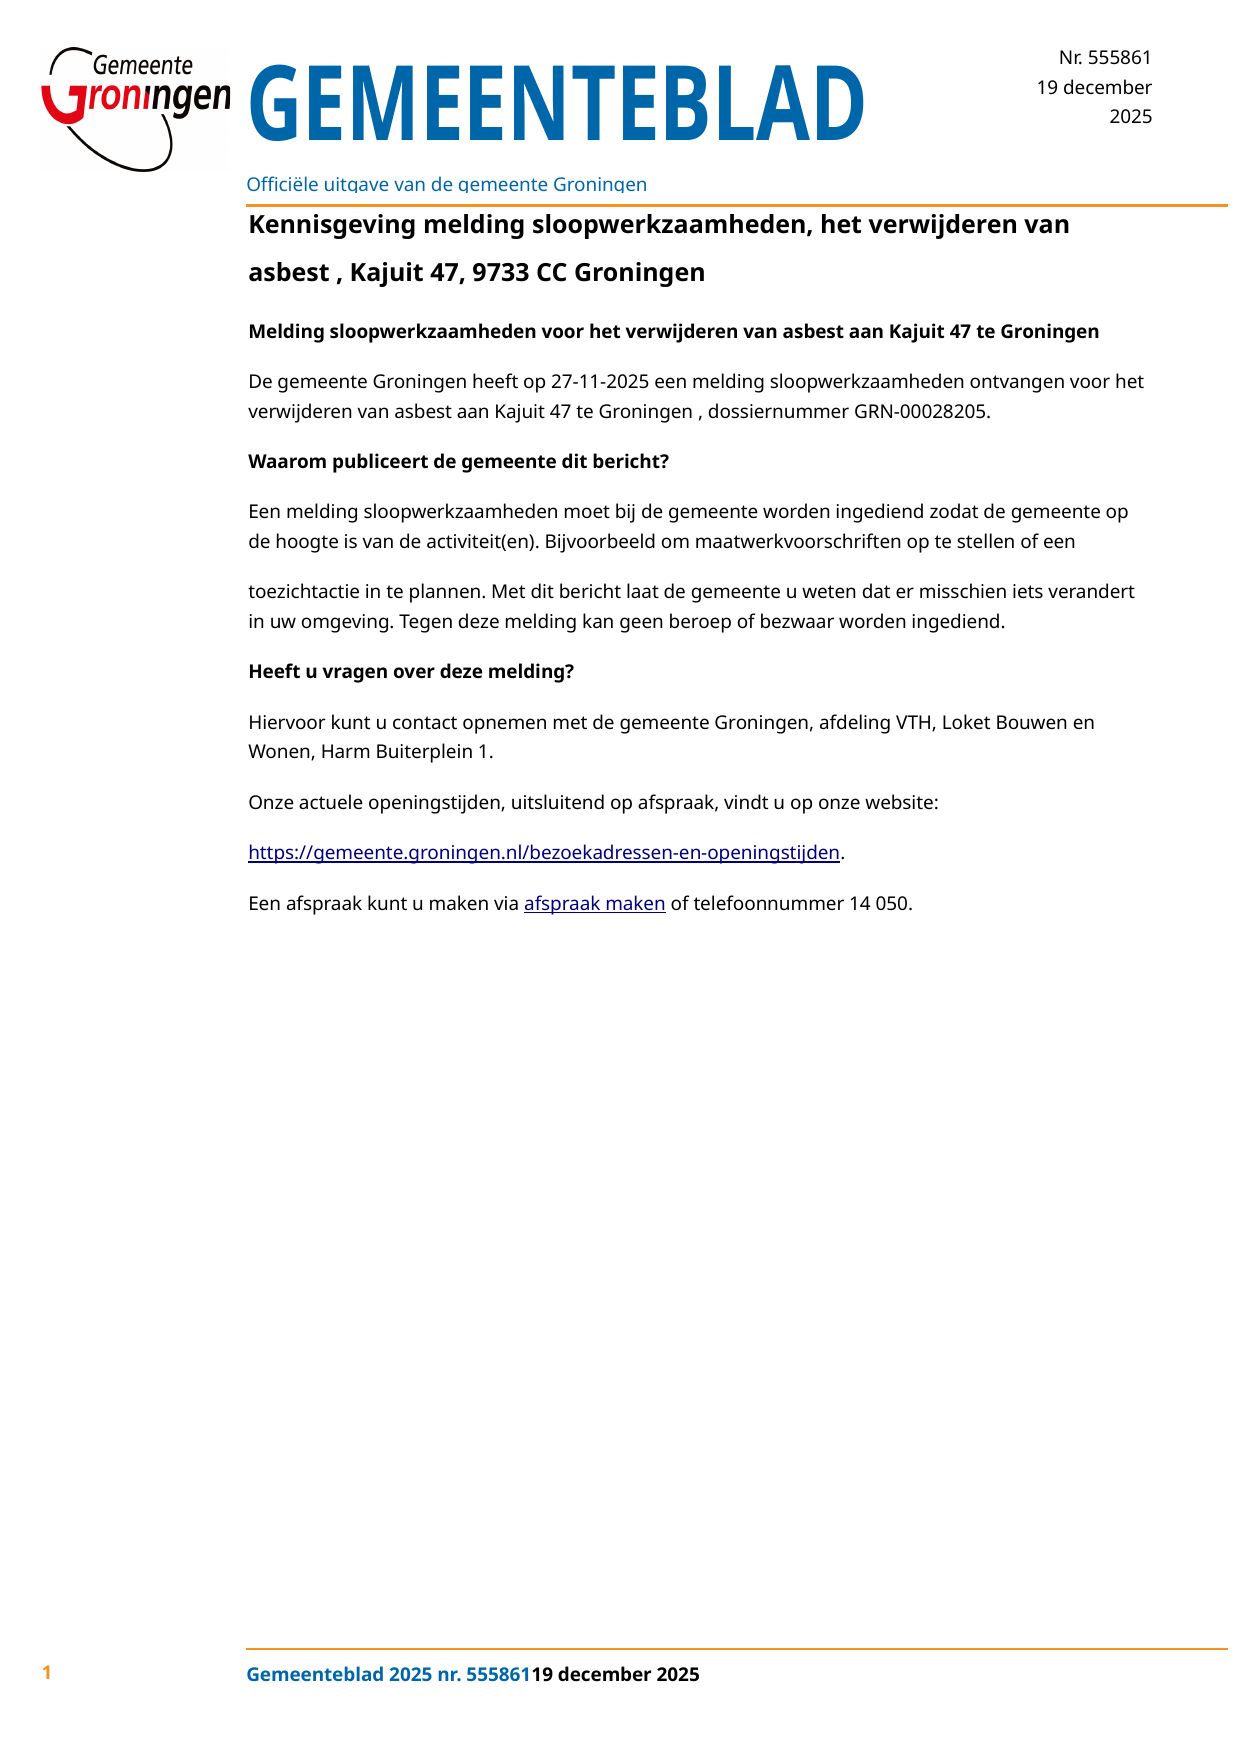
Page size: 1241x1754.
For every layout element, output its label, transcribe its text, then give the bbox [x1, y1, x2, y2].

text Een melding sloopwerkzaamheden moet bij de gemeente worden ingediend zodat de gemeente op de hoogte is van de activiteit(en). Bijvoorbeeld om maatwerkvoorschriften op te stellen of een [248, 499, 1152, 554]
text De gemeente Groningen heeft op 27-11-2025 een melding sloopwerkzaamheden ontvangen voor het verwijderen van asbest aan Kajuit 47 te Groningen , dossiernummer GRN-00028205. [248, 368, 1152, 424]
text Waarom publiceert de gemeente dit bericht? [248, 448, 1152, 474]
picture [41, 47, 231, 172]
text Kennisgeving melding sloopwerkzaamheden, het verwijderen van asbest , Kajuit 47, 9733 CC Groningen [248, 207, 1152, 288]
text https://gemeente.groningen.nl/bezoekadressen-en-openingstijden. [248, 839, 1152, 865]
text Heeft u vragen over deze melding? [248, 659, 1152, 684]
text Een afspraak kunt u maken via afspraak maken of telefoonnummer 14 050. [248, 890, 1152, 916]
text Hiervoor kunt u contact opnemen met de gemeente Groningen, afdeling VTH, Loket Bouwen en Wonen, Harm Buiterplein 1. [248, 709, 1152, 764]
text Onze actuele openingstijden, uitsluitend op afspraak, vindt u op onze website: [248, 789, 1152, 815]
text toezichtactie in te plannen. Met dit bericht laat de gemeente u weten dat er misschien iets verandert in uw omgeving. Tegen deze melding kan geen beroep of bezwaar worden ingediend. [248, 579, 1152, 634]
text Melding sloopwerkzaamheden voor het verwijderen van asbest aan Kajuit 47 te Groningen [248, 318, 1152, 344]
